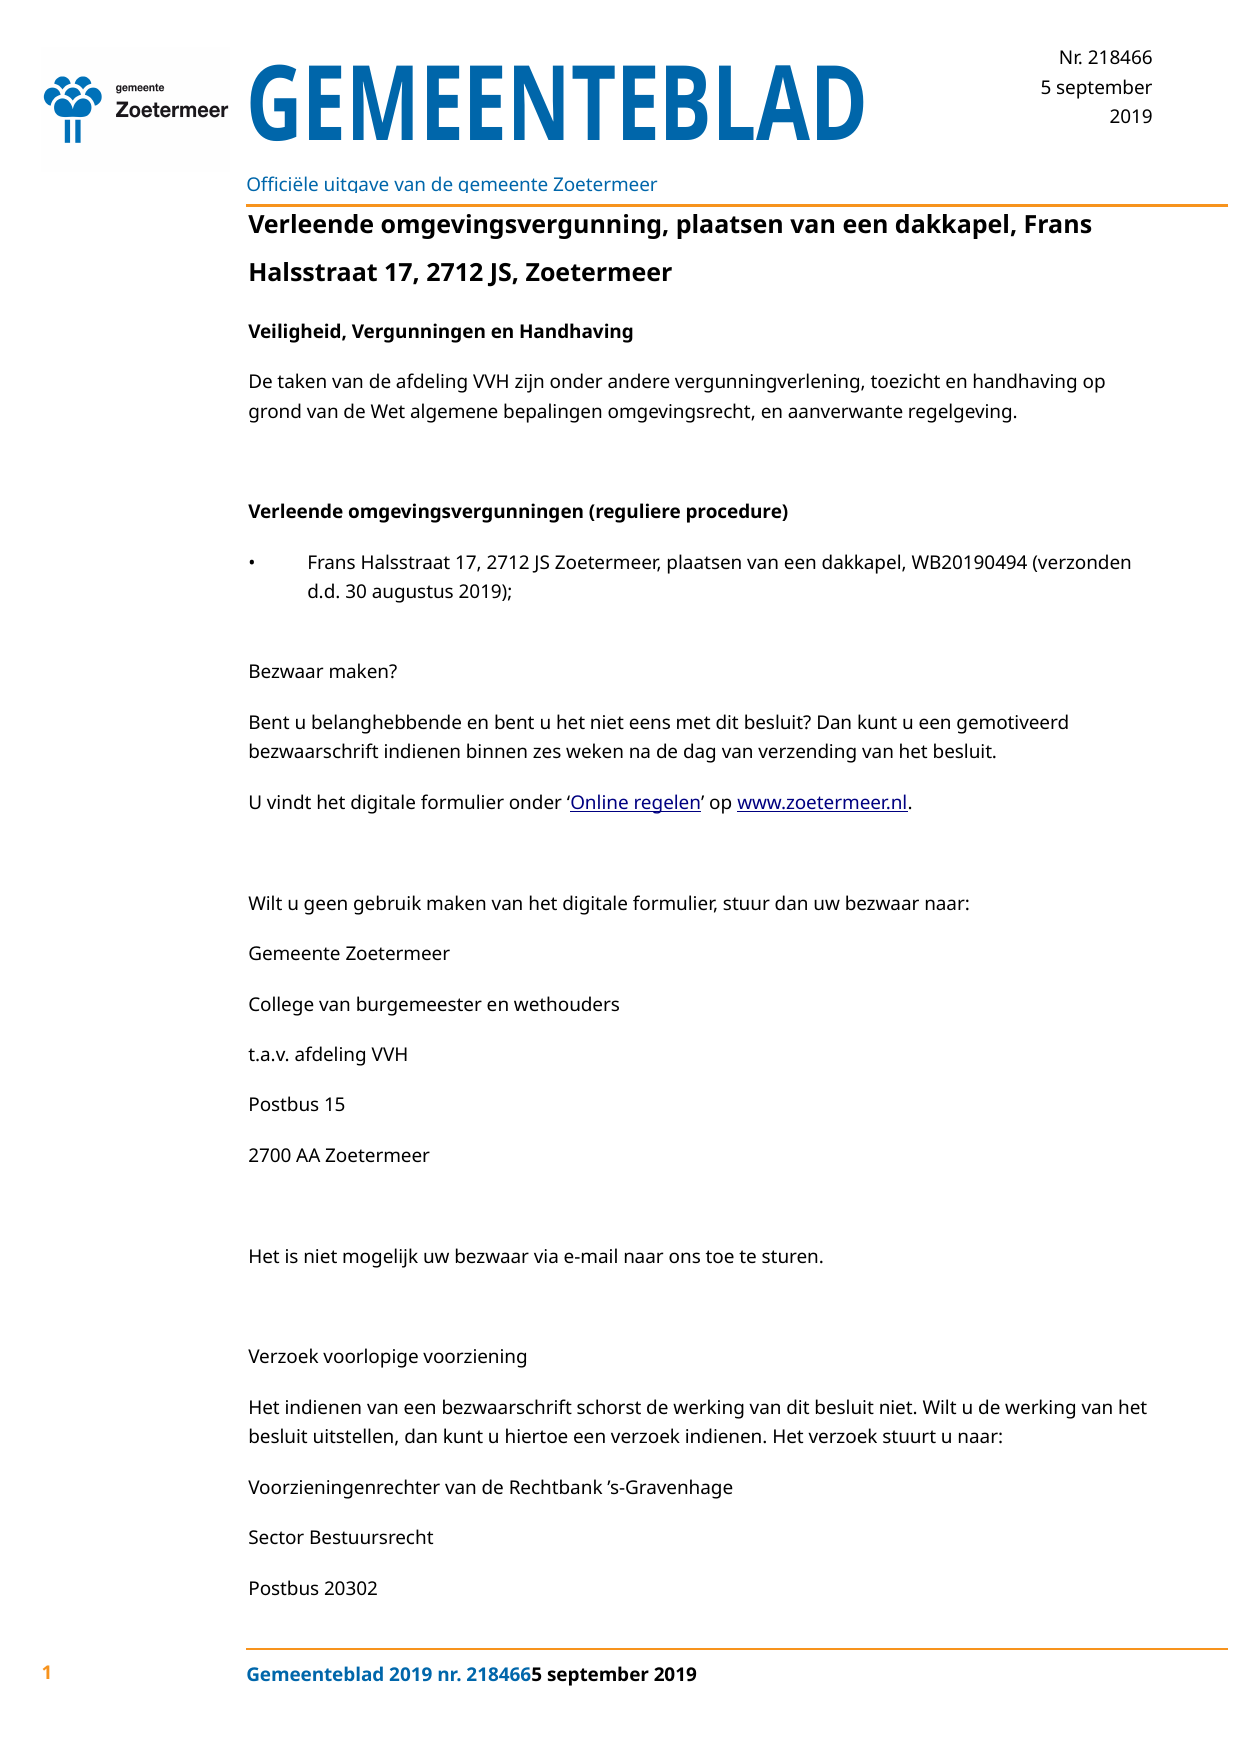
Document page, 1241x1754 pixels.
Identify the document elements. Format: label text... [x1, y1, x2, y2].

text Verleende omgevingsvergunningen (reguliere procedure) [248, 499, 1152, 524]
text Postbus 15 [248, 1092, 1152, 1117]
text Het is niet mogelijk uw bezwaar via e-mail naar ons toe te sturen. [248, 1243, 1152, 1269]
picture [41, 47, 231, 172]
text Verzoek voorlopige voorziening [248, 1344, 1152, 1369]
text Voorzieningenrechter van de Rechtbank ’s-Gravenhage [248, 1474, 1152, 1500]
text College van burgemeester en wethouders [248, 991, 1152, 1017]
text Het indienen van een bezwaarschrift schorst de werking van dit besluit niet. Wilt u de werking van het besluit uitstellen, dan kunt u hiertoe een verzoek indienen. Het verzoek stuurt u naar: [248, 1394, 1152, 1449]
text Bezwaar maken? [248, 659, 1152, 684]
text 2700 AA Zoetermeer [248, 1142, 1152, 1168]
text Postbus 20302 [248, 1575, 1152, 1601]
text Gemeente Zoetermeer [248, 940, 1152, 966]
text U vindt het digitale formulier onder ‘Online regelen’ op www.zoetermeer.nl. [248, 789, 1152, 815]
text Verleende omgevingsvergunning, plaatsen van een dakkapel, Frans Halsstraat 17, 2712 JS, Zoetermeer [248, 207, 1152, 288]
text t.a.v. afdeling VVH [248, 1041, 1152, 1067]
text Sector Bestuursrecht [248, 1524, 1152, 1550]
text Wilt u geen gebruik maken van het digitale formulier, stuur dan uw bezwaar naar: [248, 890, 1152, 916]
text Bent u belanghebbende en bent u het niet eens met dit besluit? Dan kunt u een gemotiveerd bezwaarschrift indienen binnen zes weken na de dag van verzending van het besluit. [248, 709, 1152, 764]
text Veiligheid, Vergunningen en Handhaving [248, 318, 1152, 344]
list Frans Halsstraat 17, 2712 JS Zoetermeer, plaatsen van een dakkapel, WB20190494 (verzonden d.d. 30 augustus 2019); [248, 549, 1152, 604]
text De taken van de afdeling VVH zijn onder andere vergunningverlening, toezicht en handhaving op grond van de Wet algemene bepalingen omgevingsrecht, en aanverwante regelgeving. [248, 368, 1152, 424]
